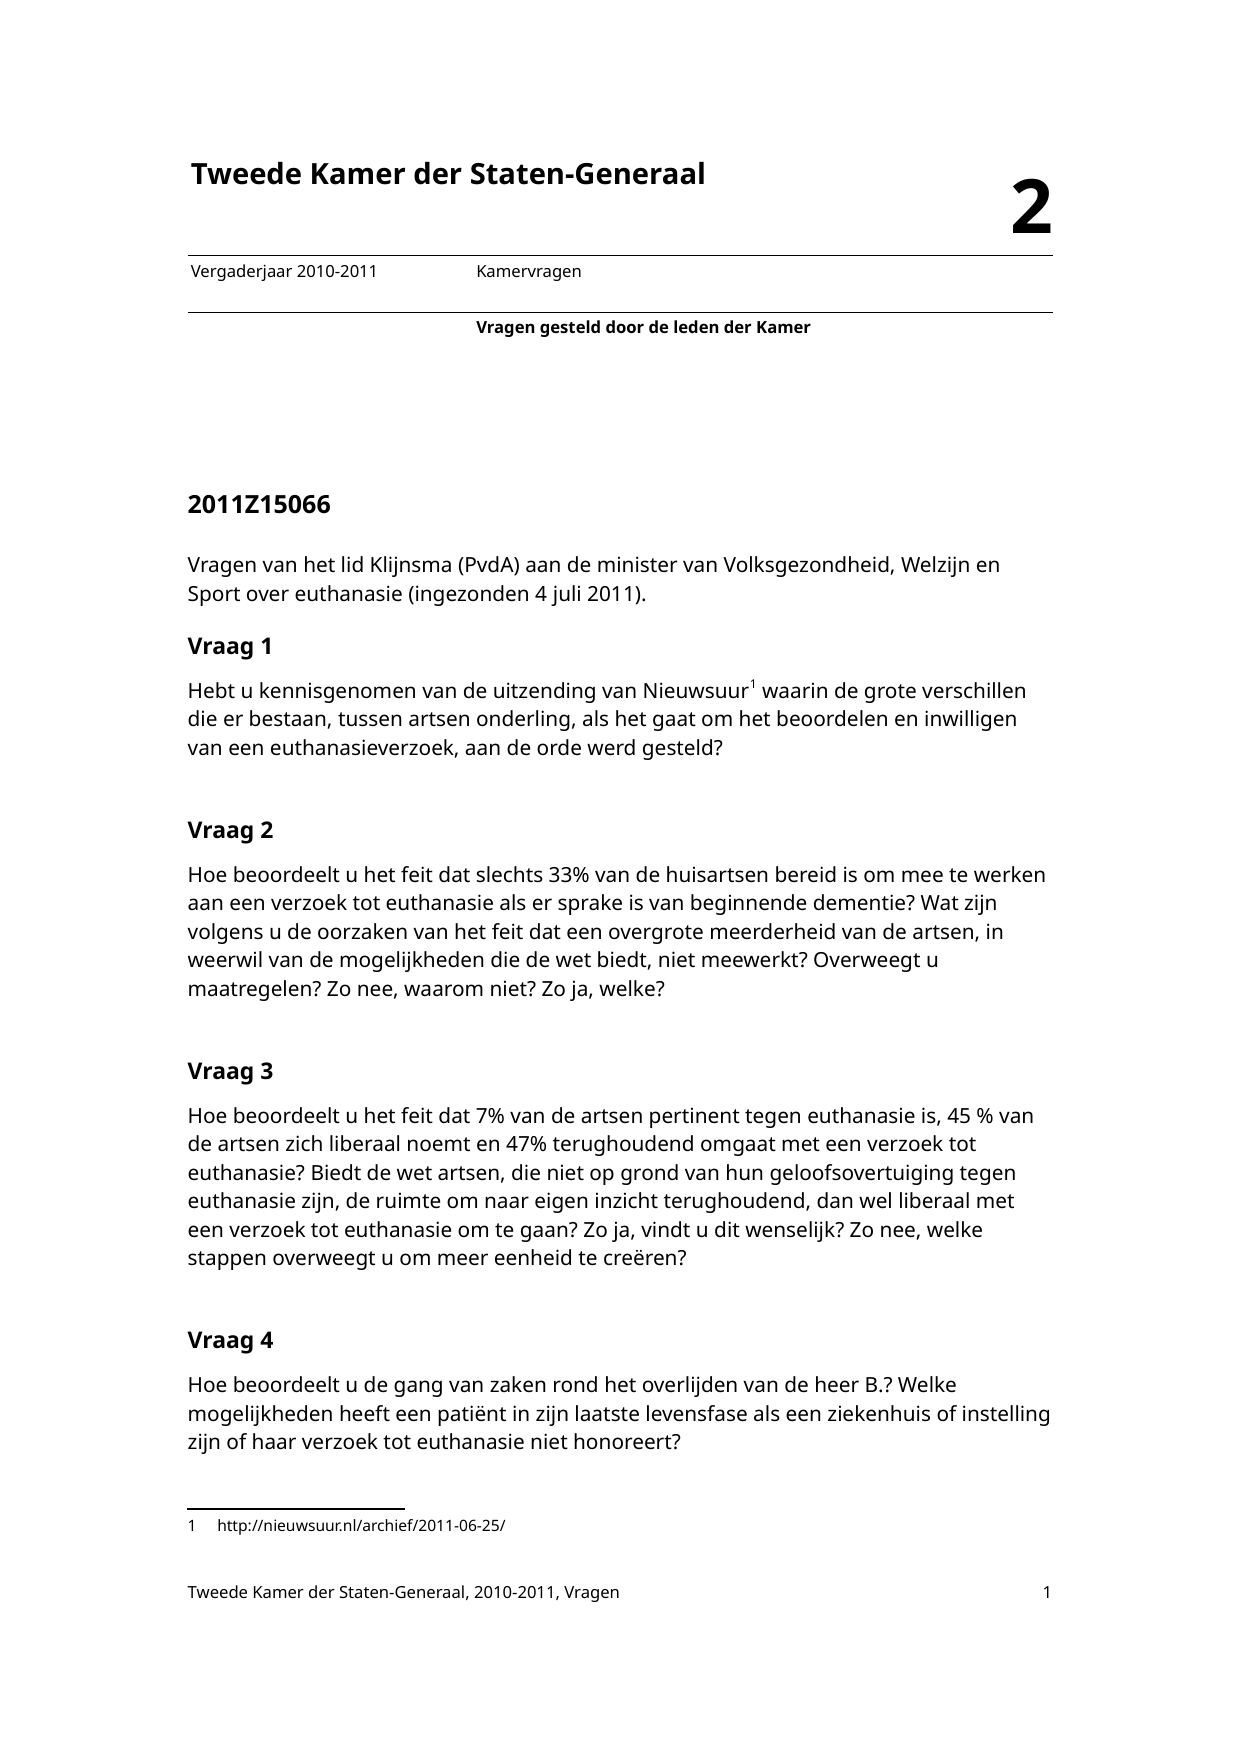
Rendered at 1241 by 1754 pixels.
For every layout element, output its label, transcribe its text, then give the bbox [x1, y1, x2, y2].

table_cell Kamervragen [473, 256, 1053, 312]
subtitle Vraag 1 [187, 630, 1053, 661]
text Hoe beoordeelt u het feit dat slechts 33% van de huisartsen bereid is om mee te werken aan een verzoek tot euthanasie als er sprake is van beginnende dementie? Wat zijn volgens u de oorzaken van het feit dat een overgrote meerderheid van de artsen, in weerwil van de mogelijkheden die de wet biedt, niet meewerkt? Overweegt u maatregelen? Zo nee, waarom niet? Zo ja, welke? [187, 860, 1053, 1002]
table_header 2 [880, 150, 1053, 255]
table_header Tweede Kamer der Staten-Generaal [188, 150, 879, 255]
table_cell Vergaderjaar 2010-2011 [188, 256, 473, 312]
text Hoe beoordeelt u het feit dat 7% van de artsen pertinent tegen euthanasie is, 45 % van de artsen zich liberaal noemt en 47% terughoudend omgaat met een verzoek tot euthanasie? Biedt de wet artsen, die niet op grond van hun geloofsovertuiging tegen euthanasie zijn, de ruimte om naar eigen inzicht terughoudend, dan wel liberaal met een verzoek tot euthanasie om te gaan? Zo ja, vindt u dit wenselijk? Zo nee, welke stappen overweegt u om meer eenheid te creëren? [187, 1101, 1053, 1272]
subtitle Vraag 4 [187, 1324, 1053, 1355]
text Vragen van het lid Klijnsma (PvdA) aan de minister van Volksgezondheid, Welzijn en Sport over euthanasie (ingezonden 4 juli 2011). [187, 550, 1053, 607]
table_cell [188, 313, 473, 339]
text http://nieuwsuur.nl/archief/2011-06-25/ [187, 1508, 1053, 1536]
subtitle Vraag 3 [187, 1055, 1053, 1086]
table_cell Vragen gesteld door de leden der Kamer [473, 313, 1053, 339]
text Hoe beoordeelt u de gang van zaken rond het overlijden van de heer B.? Welke mogelijkheden heeft een patiënt in zijn laatste levensfase als een ziekenhuis of instelling zijn of haar verzoek tot euthanasie niet honoreert? [187, 1370, 1053, 1456]
text 2011Z15066 [187, 487, 1053, 521]
subtitle Vraag 2 [187, 814, 1053, 845]
text Hebt u kennisgenomen van de uitzending van Nieuwsuur waarin de grote verschillen die er bestaan, tussen artsen onderling, als het gaat om het beoordelen en inwilligen van een euthanasieverzoek, aan de orde werd gesteld? [187, 676, 1053, 761]
